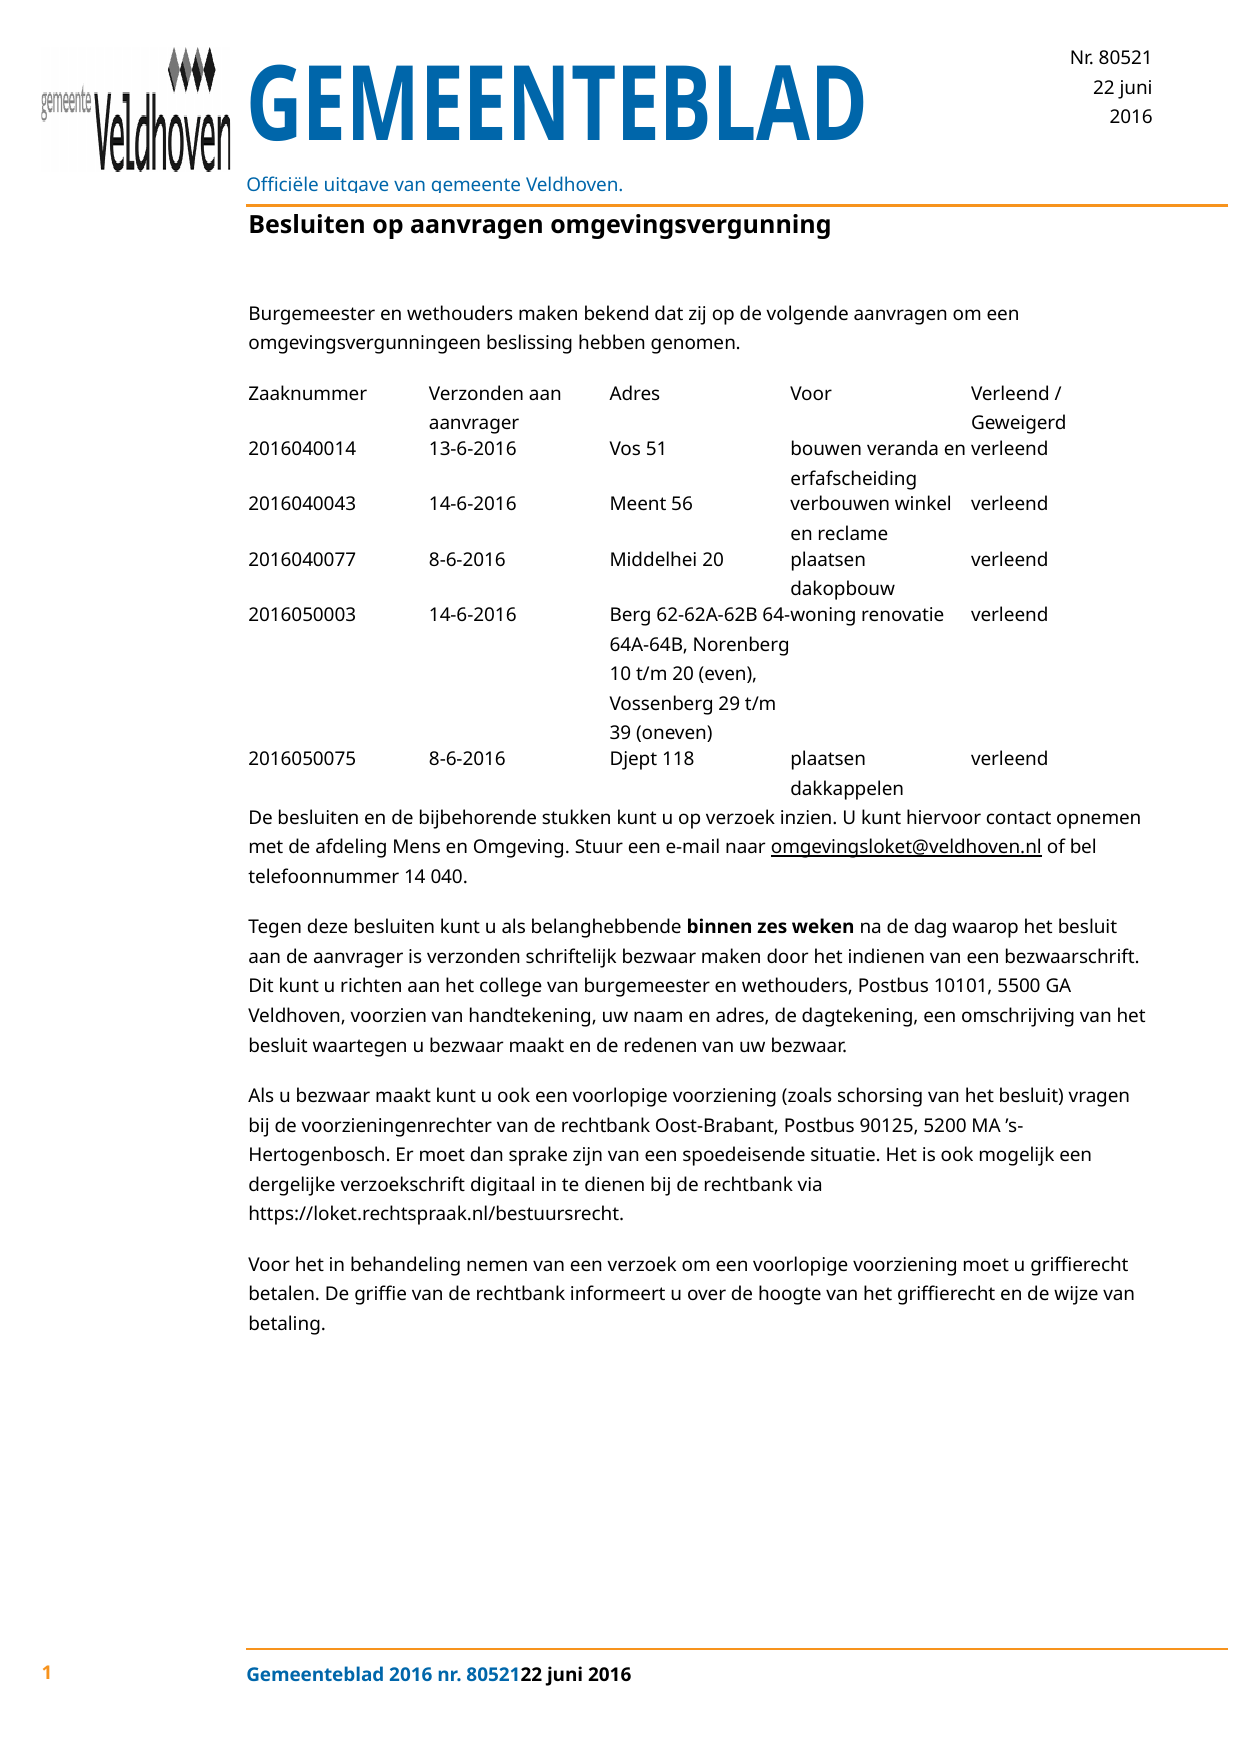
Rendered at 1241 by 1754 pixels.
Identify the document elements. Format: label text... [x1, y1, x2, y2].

table_cell 13-6-2016 [429, 435, 609, 491]
table_cell verleend [971, 546, 1152, 601]
table_cell 14-6-2016 [429, 601, 609, 745]
text Als u bezwaar maakt kunt u ook een voorlopige voorziening (zoals schorsing van het besluit) vragen bij de voorzieningenrechter van de rechtbank Oost-Brabant, Postbus 90125, 5200 MA ’s-Hertogenbosch. Er moet dan sprake zijn van een spoedeisende situatie. Het is ook mogelijk een dergelijke verzoekschrift digitaal in te dienen bij de rechtbank via https://loket.rechtspraak.nl/bestuursrecht. [248, 1082, 1152, 1226]
table_header Verzonden aan aanvrager [429, 380, 609, 435]
text Burgemeester en wethouders maken bekend dat zij op de volgende aanvragen om een omgevingsvergunningeen beslissing hebben genomen. [248, 300, 1152, 355]
table_cell plaatsen dakopbouw [790, 546, 971, 601]
table_cell Djept 118 [609, 745, 790, 801]
text Tegen deze besluiten kunt u als belanghebbende binnen zes weken na de dag waarop het besluit aan de aanvrager is verzonden schriftelijk bezwaar maken door het indienen van een bezwaarschrift. Dit kunt u richten aan het college van burgemeester en wethouders, Postbus 10101, 5500 GA Veldhoven, voorzien van handtekening, uw naam en adres, de dagtekening, een omschrijving van het besluit waartegen u bezwaar maakt en de redenen van uw bezwaar. [248, 913, 1152, 1057]
table_cell 2016040077 [248, 546, 429, 601]
table_cell verleend [971, 435, 1152, 491]
table_cell verleend [971, 601, 1152, 745]
table_header Zaaknummer [248, 380, 429, 435]
table_cell verleend [971, 745, 1152, 801]
table_cell verbouwen winkel en reclame [790, 491, 971, 546]
table_cell woning renovatie [790, 601, 971, 745]
text De besluiten en de bijbehorende stukken kunt u op verzoek inzien. U kunt hiervoor contact opnemen met de afdeling Mens en Omgeving. Stuur een e-mail naar omgevingsloket@veldhoven.nl of bel telefoonnummer 14 040. [248, 804, 1152, 889]
table_header Verleend / Geweigerd [971, 380, 1152, 435]
table_cell Berg 62-62A-62B 64-64A-64B, Norenberg 10 t/m 20 (even), Vossenberg 29 t/m 39 (oneven) [609, 601, 790, 745]
table_header Voor [790, 380, 971, 435]
table_cell Vos 51 [609, 435, 790, 491]
table_cell plaatsen dakkappelen [790, 745, 971, 801]
table_cell 8-6-2016 [429, 546, 609, 601]
table_cell bouwen veranda en erfafscheiding [790, 435, 971, 491]
table_cell Middelhei 20 [609, 546, 790, 601]
table_cell 8-6-2016 [429, 745, 609, 801]
table_cell 2016040014 [248, 435, 429, 491]
table_cell Meent 56 [609, 491, 790, 546]
text Besluiten op aanvragen omgevingsvergunning [248, 207, 1152, 241]
table_cell verleend [971, 491, 1152, 546]
table_cell 2016040043 [248, 491, 429, 546]
table_header Adres [609, 380, 790, 435]
table_cell 14-6-2016 [429, 491, 609, 546]
picture [41, 47, 231, 172]
table_cell 2016050003 [248, 601, 429, 745]
table_cell 2016050075 [248, 745, 429, 801]
text Voor het in behandeling nemen van een verzoek om een voorlopige voorziening moet u griffierecht betalen. De griffie van de rechtbank informeert u over de hoogte van het griffierecht en de wijze van betaling. [248, 1251, 1152, 1336]
